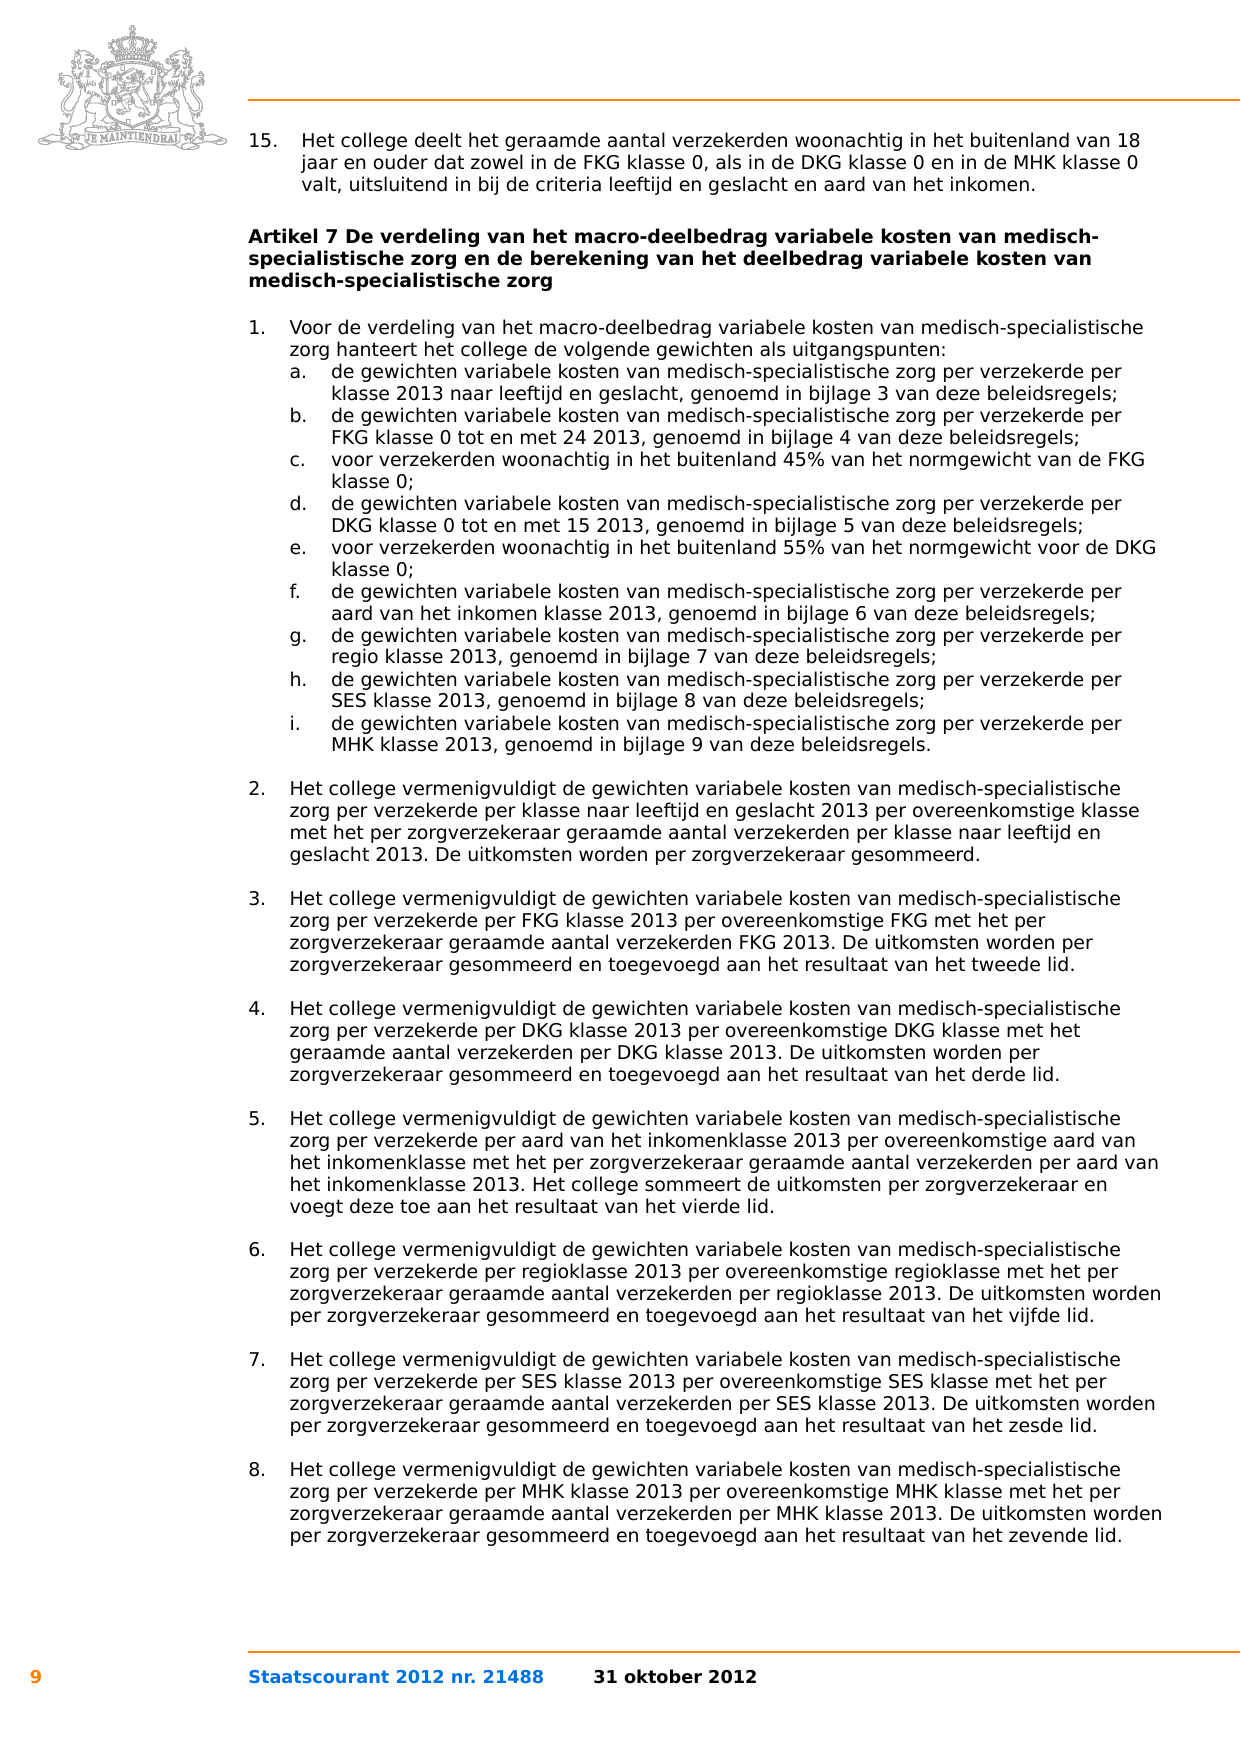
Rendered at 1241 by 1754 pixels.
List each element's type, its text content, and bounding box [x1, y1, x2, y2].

text c. voor verzekerden woonachtig in het buitenland 45% van het normgewicht van de FKG klasse 0; [289, 449, 1163, 493]
text 8. Het college vermenigvuldigt de gewichten variabele kosten van medisch-specialistische zorg per verzekerde per MHK klasse 2013 per overeenkomstige MHK klasse met het per zorgverzekeraar geraamde aantal verzekerden per MHK klasse 2013. De uitkomsten worden per zorgverzekeraar gesommeerd en toegevoegd aan het resultaat van het zevende lid. [248, 1459, 1163, 1547]
text 3. Het college vermenigvuldigt de gewichten variabele kosten van medisch-specialistische zorg per verzekerde per FKG klasse 2013 per overeenkomstige FKG met het per zorgverzekeraar geraamde aantal verzekerden FKG 2013. De uitkomsten worden per zorgverzekeraar gesommeerd en toegevoegd aan het resultaat van het tweede lid. [248, 888, 1163, 976]
text 2. Het college vermenigvuldigt de gewichten variabele kosten van medisch-specialistische zorg per verzekerde per klasse naar leeftijd en geslacht 2013 per overeenkomstige klasse met het per zorgverzekeraar geraamde aantal verzekerden per klasse naar leeftijd en geslacht 2013. De uitkomsten worden per zorgverzekeraar gesommeerd. [248, 778, 1163, 866]
text 4. Het college vermenigvuldigt de gewichten variabele kosten van medisch-specialistische zorg per verzekerde per DKG klasse 2013 per overeenkomstige DKG klasse met het geraamde aantal verzekerden per DKG klasse 2013. De uitkomsten worden per zorgverzekeraar gesommeerd en toegevoegd aan het resultaat van het derde lid. [248, 998, 1163, 1086]
text g. de gewichten variabele kosten van medisch-specialistische zorg per verzekerde per regio klasse 2013, genoemd in bijlage 7 van deze beleidsregels; [289, 624, 1163, 668]
text e. voor verzekerden woonachtig in het buitenland 55% van het normgewicht voor de DKG klasse 0; [289, 537, 1163, 581]
text 5. Het college vermenigvuldigt de gewichten variabele kosten van medisch-specialistische zorg per verzekerde per aard van het inkomenklasse 2013 per overeenkomstige aard van het inkomenklasse met het per zorgverzekeraar geraamde aantal verzekerden per aard van het inkomenklasse 2013. Het college sommeert de uitkomsten per zorgverzekeraar en voegt deze toe aan het resultaat van het vierde lid. [248, 1108, 1163, 1217]
text d. de gewichten variabele kosten van medisch-specialistische zorg per verzekerde per DKG klasse 0 tot en met 15 2013, genoemd in bijlage 5 van deze beleidsregels; [289, 493, 1163, 537]
text f. de gewichten variabele kosten van medisch-specialistische zorg per verzekerde per aard van het inkomen klasse 2013, genoemd in bijlage 6 van deze beleidsregels; [289, 581, 1163, 624]
text 6. Het college vermenigvuldigt de gewichten variabele kosten van medisch-specialistische zorg per verzekerde per regioklasse 2013 per overeenkomstige regioklasse met het per zorgverzekeraar geraamde aantal verzekerden per regioklasse 2013. De uitkomsten worden per zorgverzekeraar gesommeerd en toegevoegd aan het resultaat van het vijfde lid. [248, 1239, 1163, 1327]
text 15. Het college deelt het geraamde aantal verzekerden woonachtig in het buitenland van 18 jaar en ouder dat zowel in de FKG klasse 0, als in de DKG klasse 0 en in de MHK klasse 0 valt, uitsluitend in bij de criteria leeftijd en geslacht en aard van het inkomen. [248, 130, 1163, 196]
text h. de gewichten variabele kosten van medisch-specialistische zorg per verzekerde per SES klasse 2013, genoemd in bijlage 8 van deze beleidsregels; [289, 668, 1163, 712]
picture [38, 25, 227, 150]
text 7. Het college vermenigvuldigt de gewichten variabele kosten van medisch-specialistische zorg per verzekerde per SES klasse 2013 per overeenkomstige SES klasse met het per zorgverzekeraar geraamde aantal verzekerden per SES klasse 2013. De uitkomsten worden per zorgverzekeraar gesommeerd en toegevoegd aan het resultaat van het zesde lid. [248, 1349, 1163, 1437]
text i. de gewichten variabele kosten van medisch-specialistische zorg per verzekerde per MHK klasse 2013, genoemd in bijlage 9 van deze beleidsregels. [289, 712, 1163, 756]
text a. de gewichten variabele kosten van medisch-specialistische zorg per verzekerde per klasse 2013 naar leeftijd en geslacht, genoemd in bijlage 3 van deze beleidsregels; [289, 361, 1163, 405]
subtitle Artikel 7 De verdeling van het macro-deelbedrag variabele kosten van medisch-specialistische zorg en de berekening van het deelbedrag variabele kosten van medisch-specialistische zorg [248, 226, 1163, 292]
text b. de gewichten variabele kosten van medisch-specialistische zorg per verzekerde per FKG klasse 0 tot en met 24 2013, genoemd in bijlage 4 van deze beleidsregels; [289, 405, 1163, 449]
text 1. Voor de verdeling van het macro-deelbedrag variabele kosten van medisch-specialistische zorg hanteert het college de volgende gewichten als uitgangspunten: [248, 317, 1163, 361]
